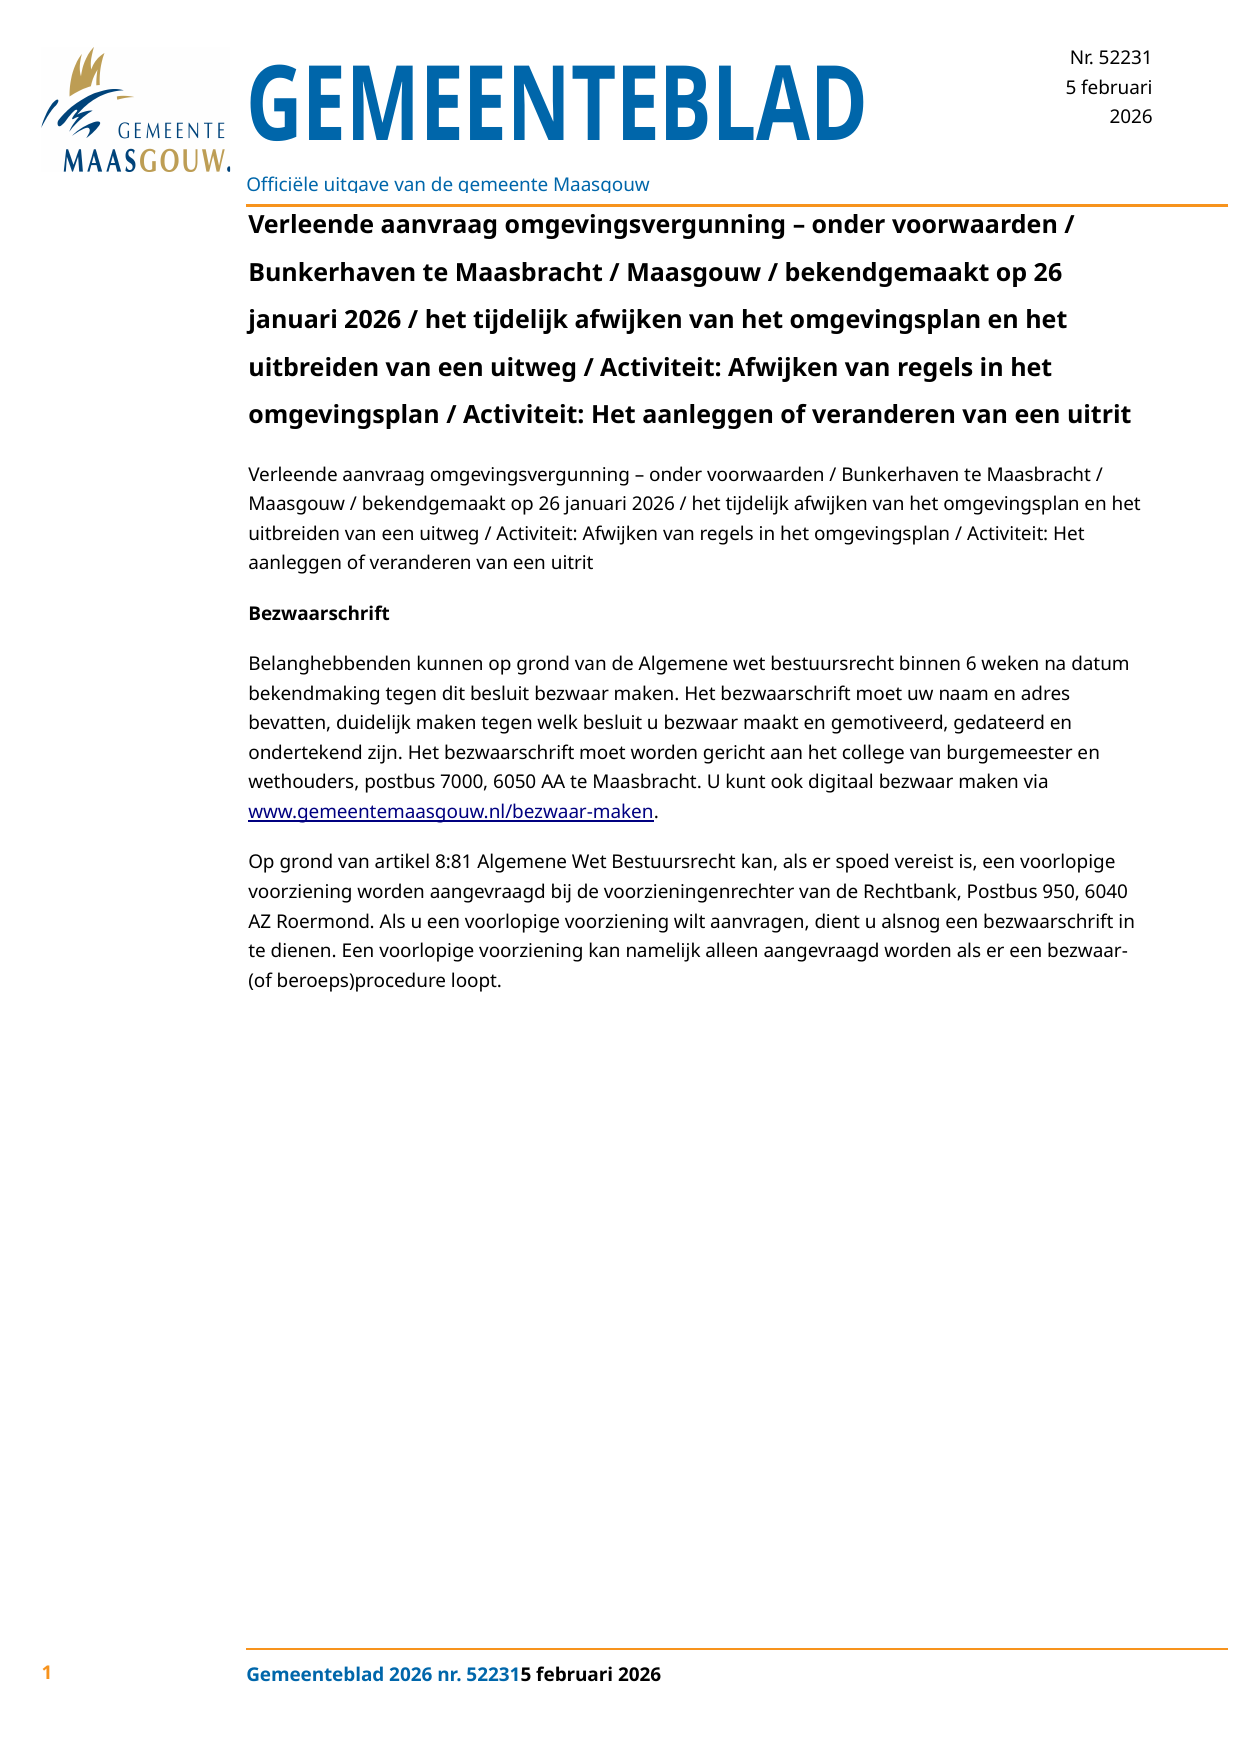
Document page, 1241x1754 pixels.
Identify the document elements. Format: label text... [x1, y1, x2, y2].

text Op grond van artikel 8:81 Algemene Wet Bestuursrecht kan, als er spoed vereist is, een voorlopige voorziening worden aangevraagd bij de voorzieningenrechter van de Rechtbank, Postbus 950, 6040 AZ Roermond. Als u een voorlopige voorziening wilt aanvragen, dient u alsnog een bezwaarschrift in te dienen. Een voorlopige voorziening kan namelijk alleen aangevraagd worden als er een bezwaar- (of beroeps)procedure loopt. [248, 849, 1152, 993]
picture [41, 47, 231, 172]
text Verleende aanvraag omgevingsvergunning – onder voorwaarden / Bunkerhaven te Maasbracht / Maasgouw / bekendgemaakt op 26 januari 2026 / het tijdelijk afwijken van het omgevingsplan en het uitbreiden van een uitweg / Activiteit: Afwijken van regels in het omgevingsplan / Activiteit: Het aanleggen of veranderen van een uitrit [248, 207, 1152, 431]
text Bezwaarschrift [248, 600, 1152, 626]
text Belanghebbenden kunnen op grond van de Algemene wet bestuursrecht binnen 6 weken na datum bekendmaking tegen dit besluit bezwaar maken. Het bezwaarschrift moet uw naam en adres bevatten, duidelijk maken tegen welk besluit u bezwaar maakt en gemotiveerd, gedateerd en ondertekend zijn. Het bezwaarschrift moet worden gericht aan het college van burgemeester en wethouders, postbus 7000, 6050 AA te Maasbracht. U kunt ook digitaal bezwaar maken via www.gemeentemaasgouw.nl/bezwaar-maken. [248, 650, 1152, 824]
text Verleende aanvraag omgevingsvergunning – onder voorwaarden / Bunkerhaven te Maasbracht / Maasgouw / bekendgemaakt op 26 januari 2026 / het tijdelijk afwijken van het omgevingsplan en het uitbreiden van een uitweg / Activiteit: Afwijken van regels in het omgevingsplan / Activiteit: Het aanleggen of veranderen van een uitrit [248, 461, 1152, 575]
